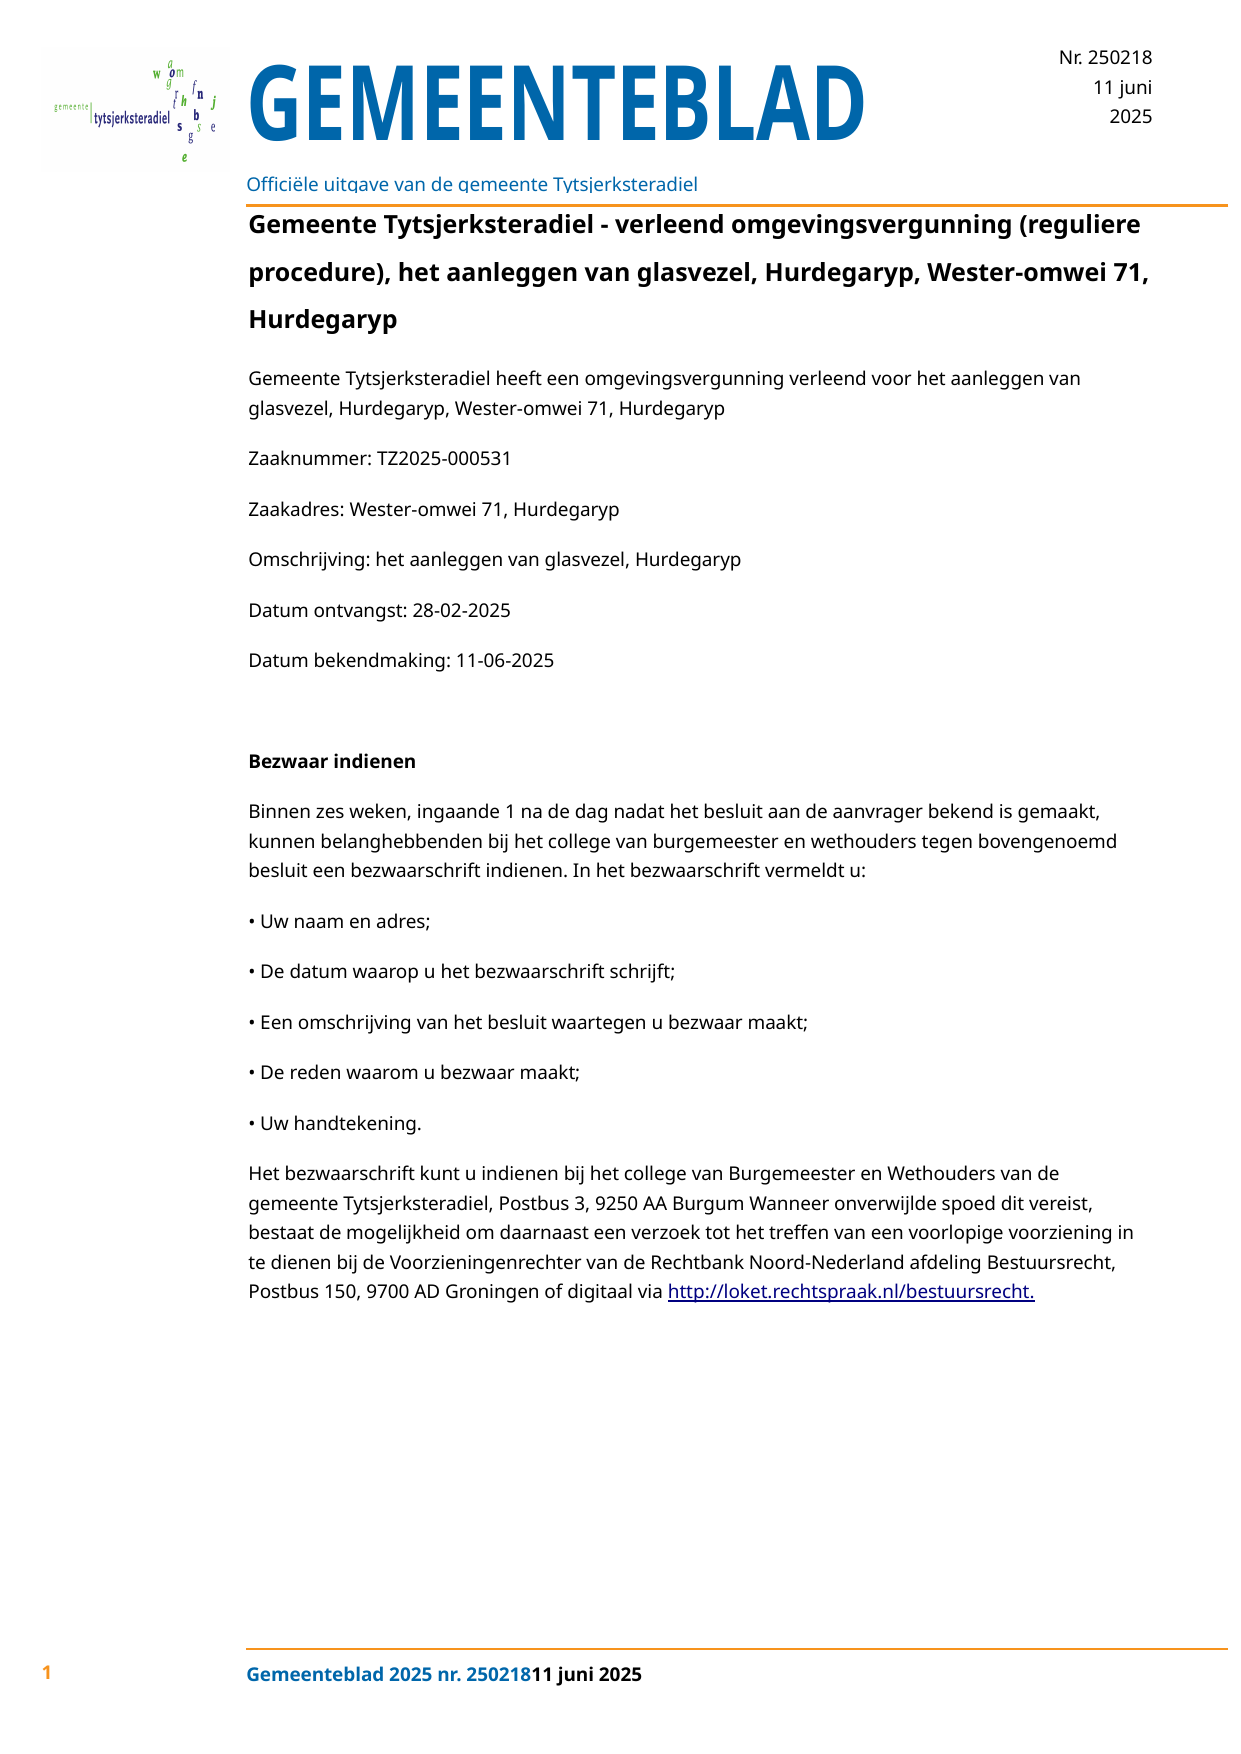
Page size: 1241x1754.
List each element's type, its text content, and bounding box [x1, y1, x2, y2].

text Bezwaar indienen [248, 748, 1152, 774]
text Omschrijving: het aanleggen van glasvezel, Hurdegaryp [248, 546, 1152, 572]
text Zaaknummer: TZ2025-000531 [248, 446, 1152, 471]
text • Uw naam en adres; [248, 908, 1152, 934]
picture [41, 47, 231, 172]
text Binnen zes weken, ingaande 1 na de dag nadat het besluit aan de aanvrager bekend is gemaakt, kunnen belanghebbenden bij het college van burgemeester en wethouders tegen bovengenoemd besluit een bezwaarschrift indienen. In het bezwaarschrift vermeldt u: [248, 798, 1152, 883]
text • De datum waarop u het bezwaarschrift schrijft; [248, 958, 1152, 984]
text Zaakadres: Wester-omwei 71, Hurdegaryp [248, 496, 1152, 522]
text • Uw handtekening. [248, 1110, 1152, 1135]
text Gemeente Tytsjerksteradiel heeft een omgevingsvergunning verleend voor het aanleggen van glasvezel, Hurdegaryp, Wester-omwei 71, Hurdegaryp [248, 366, 1152, 421]
text • Een omschrijving van het besluit waartegen u bezwaar maakt; [248, 1009, 1152, 1034]
text Datum bekendmaking: 11-06-2025 [248, 647, 1152, 673]
text Het bezwaarschrift kunt u indienen bij het college van Burgemeester en Wethouders van de gemeente Tytsjerksteradiel, Postbus 3, 9250 AA Burgum Wanneer onverwijlde spoed dit vereist, bestaat de mogelijkheid om daarnaast een verzoek tot het treffen van een voorlopige voorziening in te dienen bij de Voorzieningenrechter van de Rechtbank Noord-Nederland afdeling Bestuursrecht, Postbus 150, 9700 AD Groningen of digitaal via http://loket.rechtspraak.nl/bestuursrecht. [248, 1160, 1152, 1304]
text Datum ontvangst: 28-02-2025 [248, 597, 1152, 622]
text • De reden waarom u bezwaar maakt; [248, 1059, 1152, 1085]
text Gemeente Tytsjerksteradiel - verleend omgevingsvergunning (reguliere procedure), het aanleggen van glasvezel, Hurdegaryp, Wester-omwei 71, Hurdegaryp [248, 207, 1152, 336]
